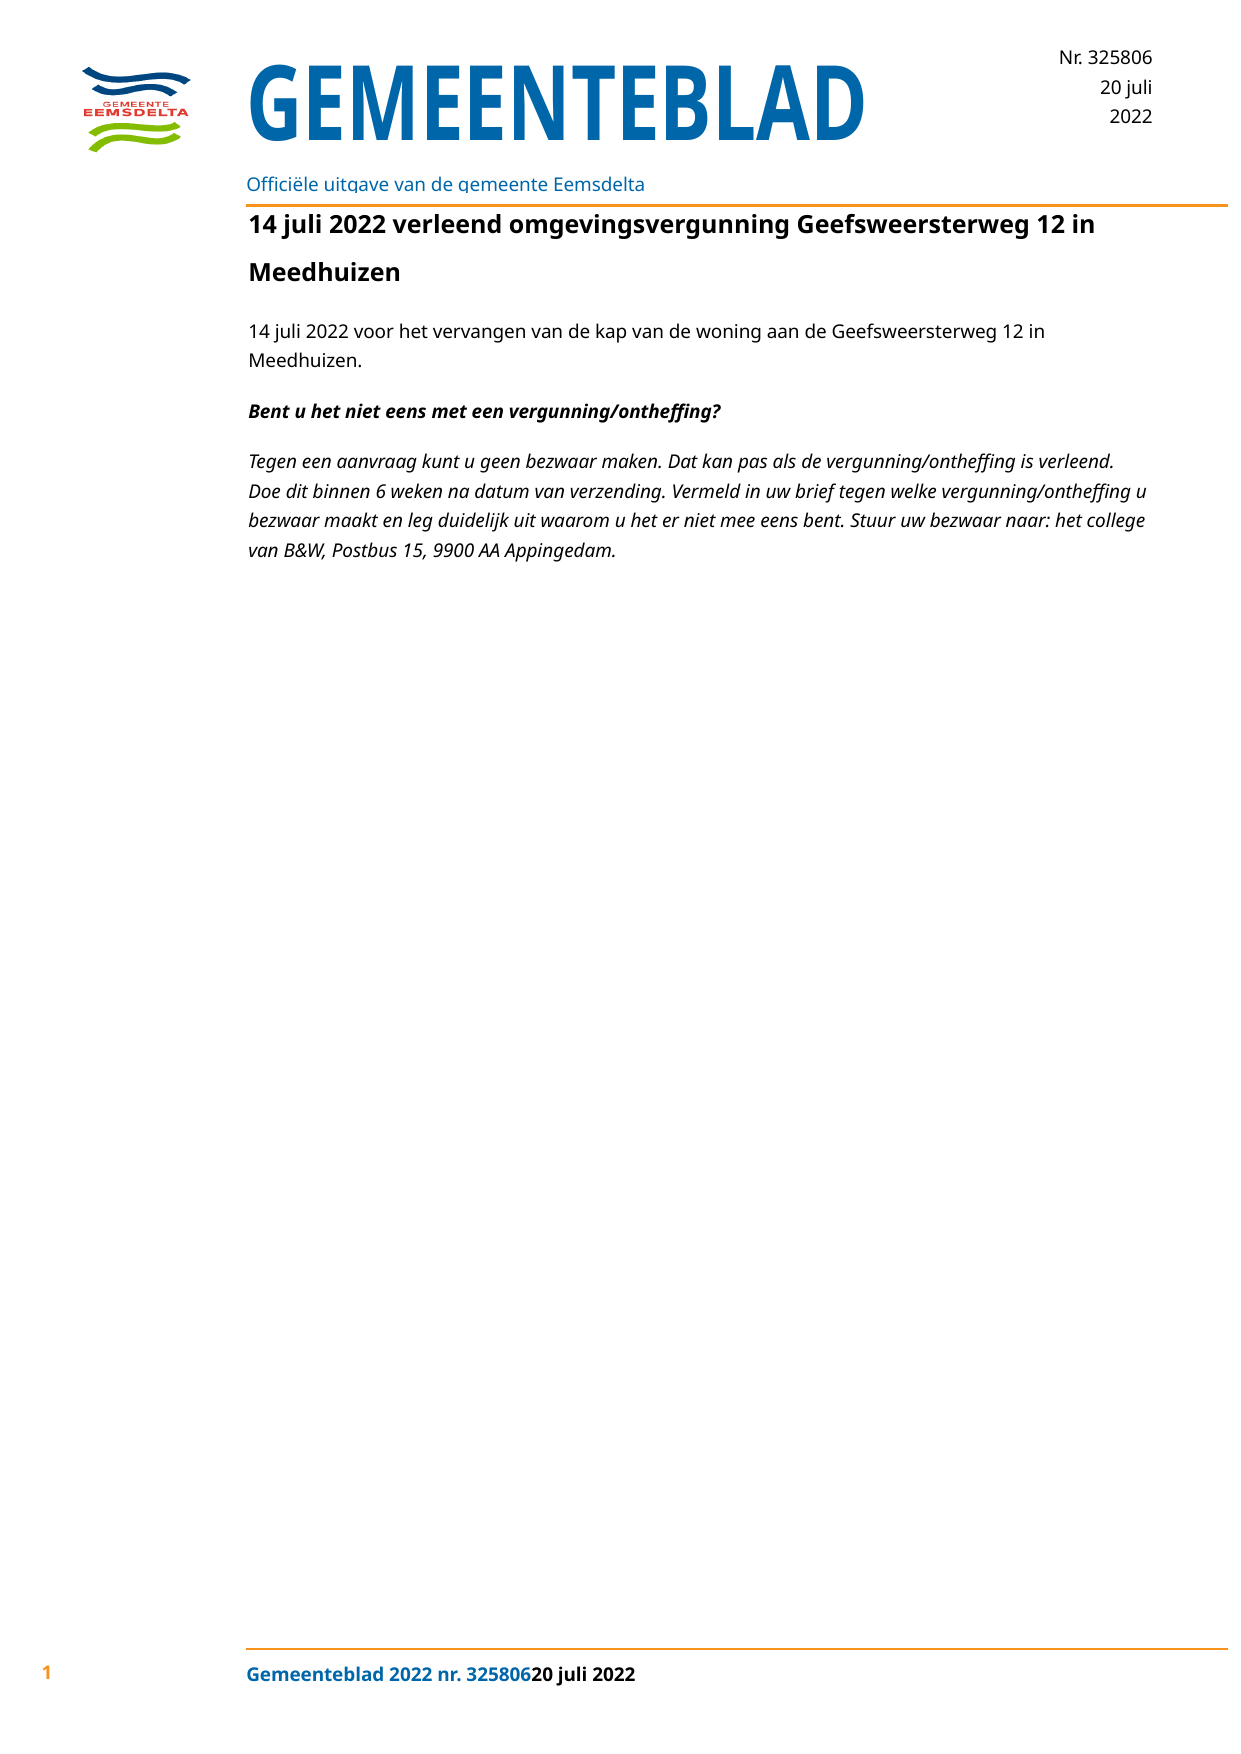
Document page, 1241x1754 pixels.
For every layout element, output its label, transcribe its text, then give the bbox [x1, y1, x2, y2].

text Bent u het niet eens met een vergunning/ontheffing? [248, 398, 1152, 424]
picture [41, 47, 231, 172]
text 14 juli 2022 verleend omgevingsvergunning Geefsweersterweg 12 in Meedhuizen [248, 207, 1152, 288]
text Tegen een aanvraag kunt u geen bezwaar maken. Dat kan pas als de vergunning/ontheffing is verleend. Doe dit binnen 6 weken na datum van verzending. Vermeld in uw brief tegen welke vergunning/ontheffing u bezwaar maakt en leg duidelijk uit waarom u het er niet mee eens bent. Stuur uw bezwaar naar: het college van B&W, Postbus 15, 9900 AA Appingedam. [248, 448, 1152, 563]
text 14 juli 2022 voor het vervangen van de kap van de woning aan de Geefsweersterweg 12 in Meedhuizen. [248, 318, 1152, 373]
